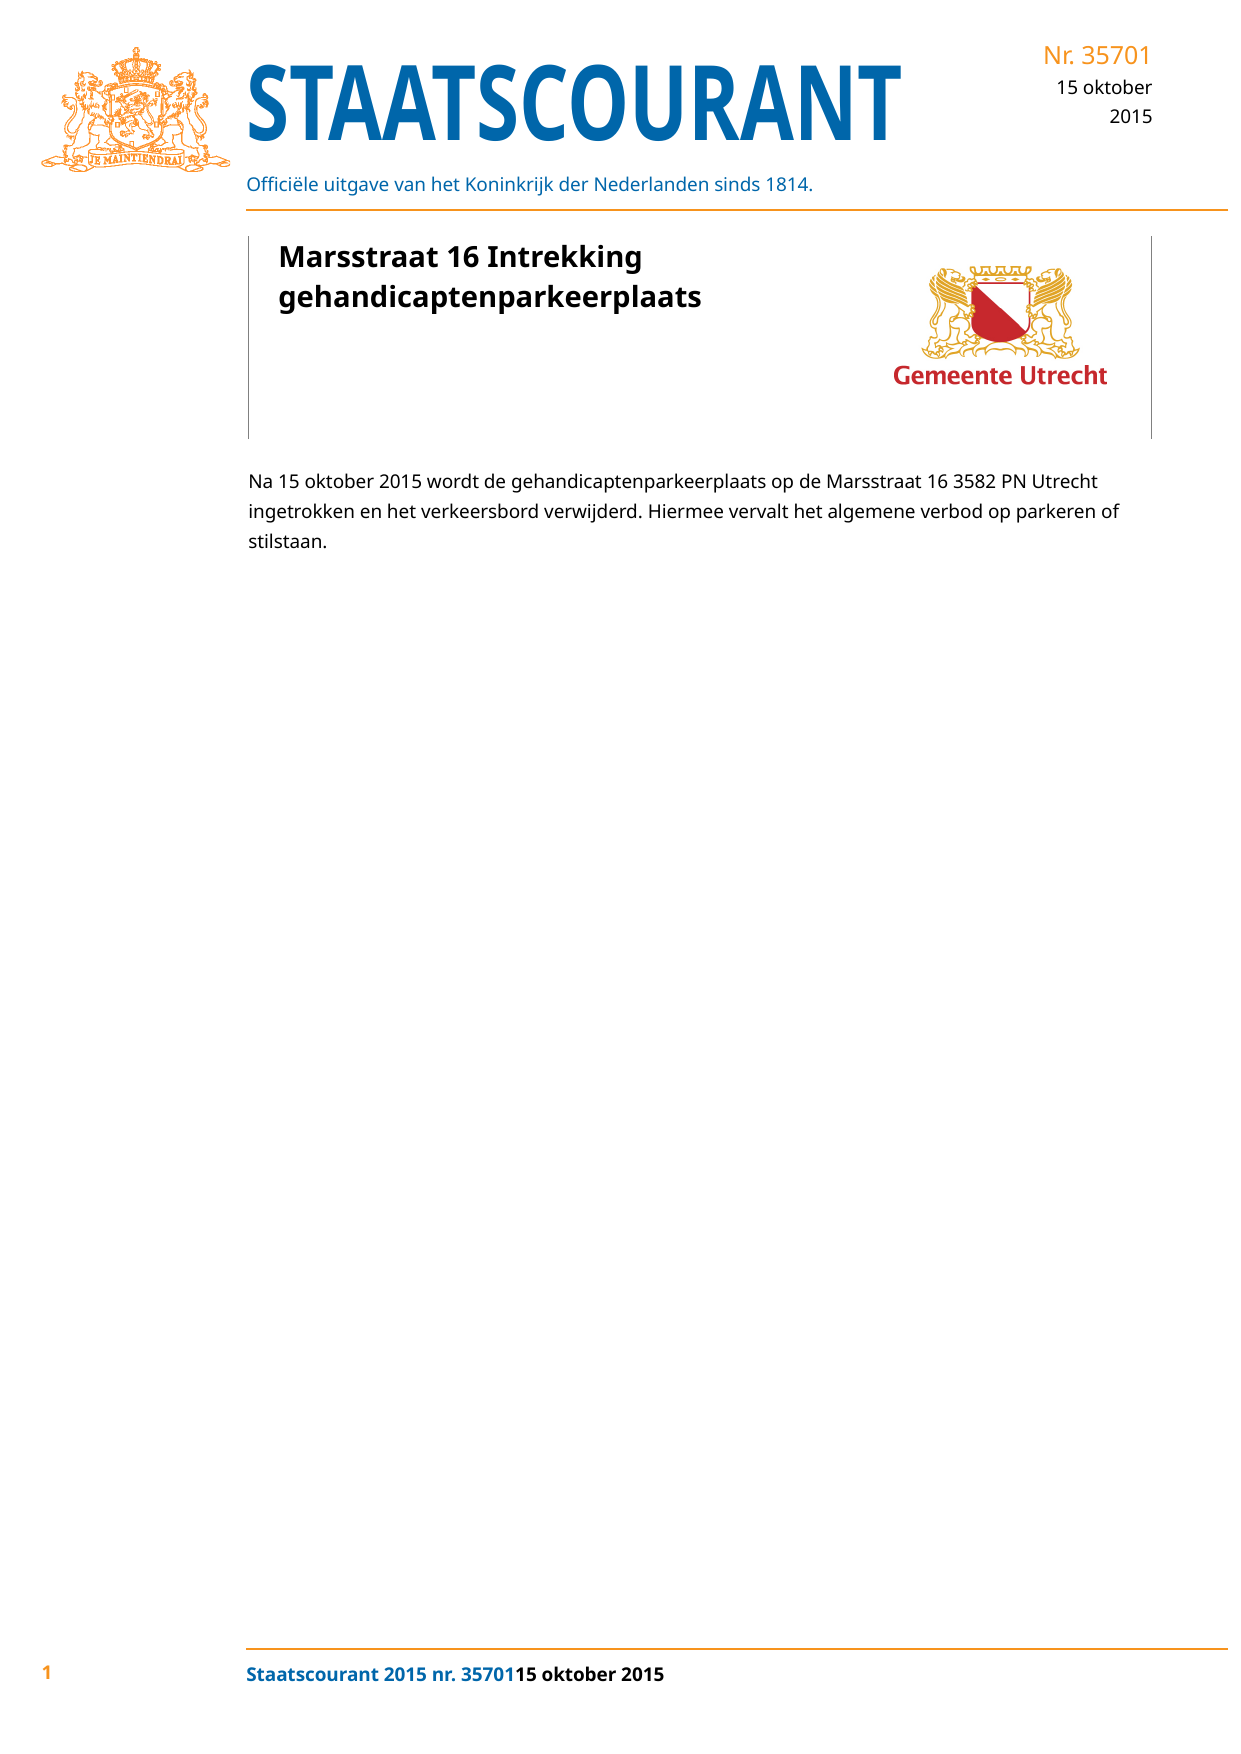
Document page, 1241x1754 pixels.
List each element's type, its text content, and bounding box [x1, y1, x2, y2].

table_header [850, 236, 882, 413]
text Na 15 oktober 2015 wordt de gehandicaptenparkeerplaats op de Marsstraat 16 3582 PN Utrecht ingetrokken en het verkeersbord verwijderd. Hiermee vervalt het algemene verbod op parkeren of stilstaan. [248, 469, 1152, 553]
picture [882, 236, 1119, 414]
table_header [1119, 236, 1151, 413]
table_header Marsstraat 16 Intrekking gehandicaptenparkeerplaats [249, 236, 850, 439]
table_header [850, 414, 1151, 439]
picture [41, 47, 231, 172]
